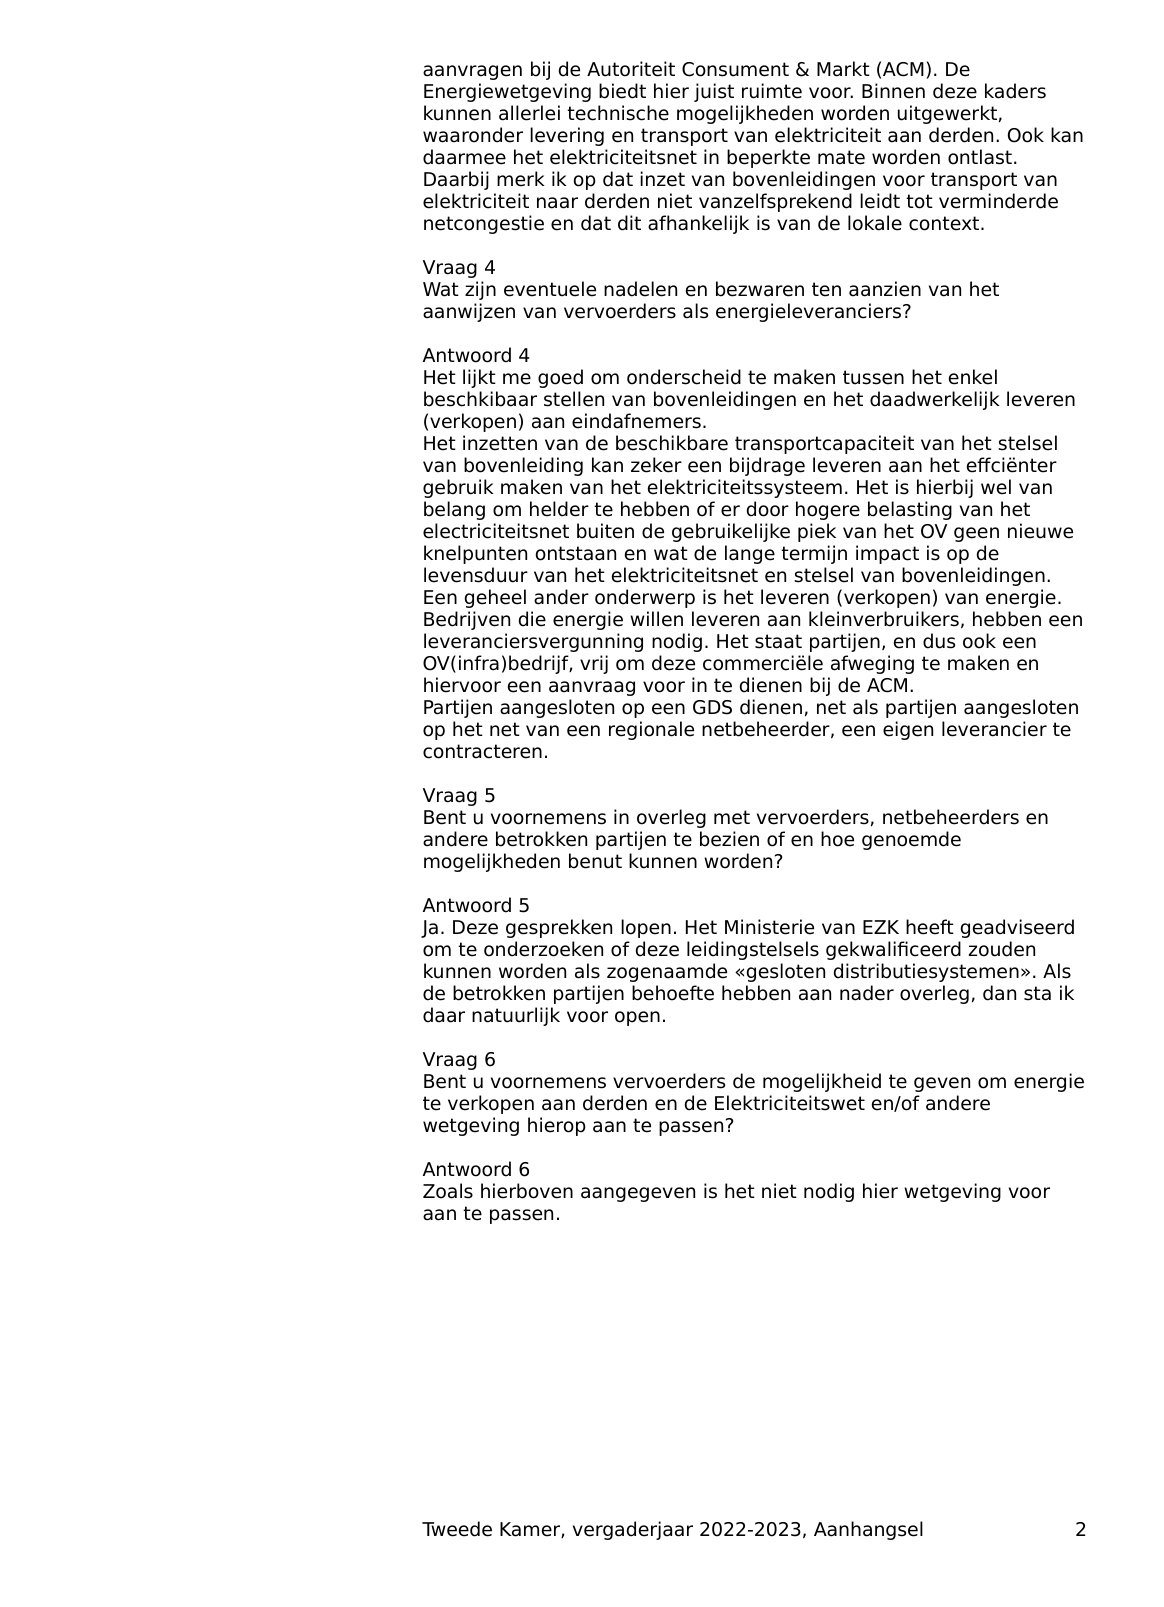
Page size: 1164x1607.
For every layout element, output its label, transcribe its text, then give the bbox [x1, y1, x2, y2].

text Antwoord 4 [422, 345, 1087, 367]
text Bent u voornemens vervoerders de mogelijkheid te geven om energie te verkopen aan derden en de Elektriciteitswet en/of andere wetgeving hierop aan te passen? [422, 1071, 1087, 1137]
text Antwoord 6 [422, 1159, 1087, 1181]
text aanvragen bij de Autoriteit Consument & Markt (ACM). De Energiewetgeving biedt hier juist ruimte voor. Binnen deze kaders kunnen allerlei technische mogelijkheden worden uitgewerkt, waaronder levering en transport van elektriciteit aan derden. Ook kan daarmee het elektriciteitsnet in beperkte mate worden ontlast. Daarbij merk ik op dat inzet van bovenleidingen voor transport van elektriciteit naar derden niet vanzelfsprekend leidt tot verminderde netcongestie en dat dit afhankelijk is van de lokale context. [422, 59, 1087, 235]
text Bent u voornemens in overleg met vervoerders, netbeheerders en andere betrokken partijen te bezien of en hoe genoemde mogelijkheden benut kunnen worden? [422, 807, 1087, 873]
text Wat zijn eventuele nadelen en bezwaren ten aanzien van het aanwijzen van vervoerders als energieleveranciers? [422, 279, 1087, 323]
text Een geheel ander onderwerp is het leveren (verkopen) van energie. Bedrijven die energie willen leveren aan kleinverbruikers, hebben een leveranciersvergunning nodig. Het staat partijen, en dus ook een OV(infra)bedrijf, vrij om deze commerciële afweging te maken en hiervoor een aanvraag voor in te dienen bij de ACM. [422, 587, 1087, 697]
text Vraag 6 [422, 1049, 1087, 1071]
text Vraag 5 [422, 785, 1087, 807]
text Het lijkt me goed om onderscheid te maken tussen het enkel beschkibaar stellen van bovenleidingen en het daadwerkelijk leveren (verkopen) aan eindafnemers. [422, 367, 1087, 433]
text Het inzetten van de beschikbare transportcapaciteit van het stelsel van bovenleiding kan zeker een bijdrage leveren aan het effciënter gebruik maken van het elektriciteitssysteem. Het is hierbij wel van belang om helder te hebben of er door hogere belasting van het electriciteitsnet buiten de gebruikelijke piek van het OV geen nieuwe knelpunten ontstaan en wat de lange termijn impact is op de levensduur van het elektriciteitsnet en stelsel van bovenleidingen. [422, 433, 1087, 587]
text Antwoord 5 [422, 895, 1087, 917]
text Ja. Deze gesprekken lopen. Het Ministerie van EZK heeft geadviseerd om te onderzoeken of deze leidingstelsels gekwalificeerd zouden kunnen worden als zogenaamde «gesloten distributiesystemen». Als de betrokken partijen behoefte hebben aan nader overleg, dan sta ik daar natuurlijk voor open. [422, 917, 1087, 1027]
text Zoals hierboven aangegeven is het niet nodig hier wetgeving voor aan te passen. [422, 1181, 1087, 1225]
text Partijen aangesloten op een GDS dienen, net als partijen aangesloten op het net van een regionale netbeheerder, een eigen leverancier te contracteren. [422, 697, 1087, 763]
text Vraag 4 [422, 257, 1087, 279]
